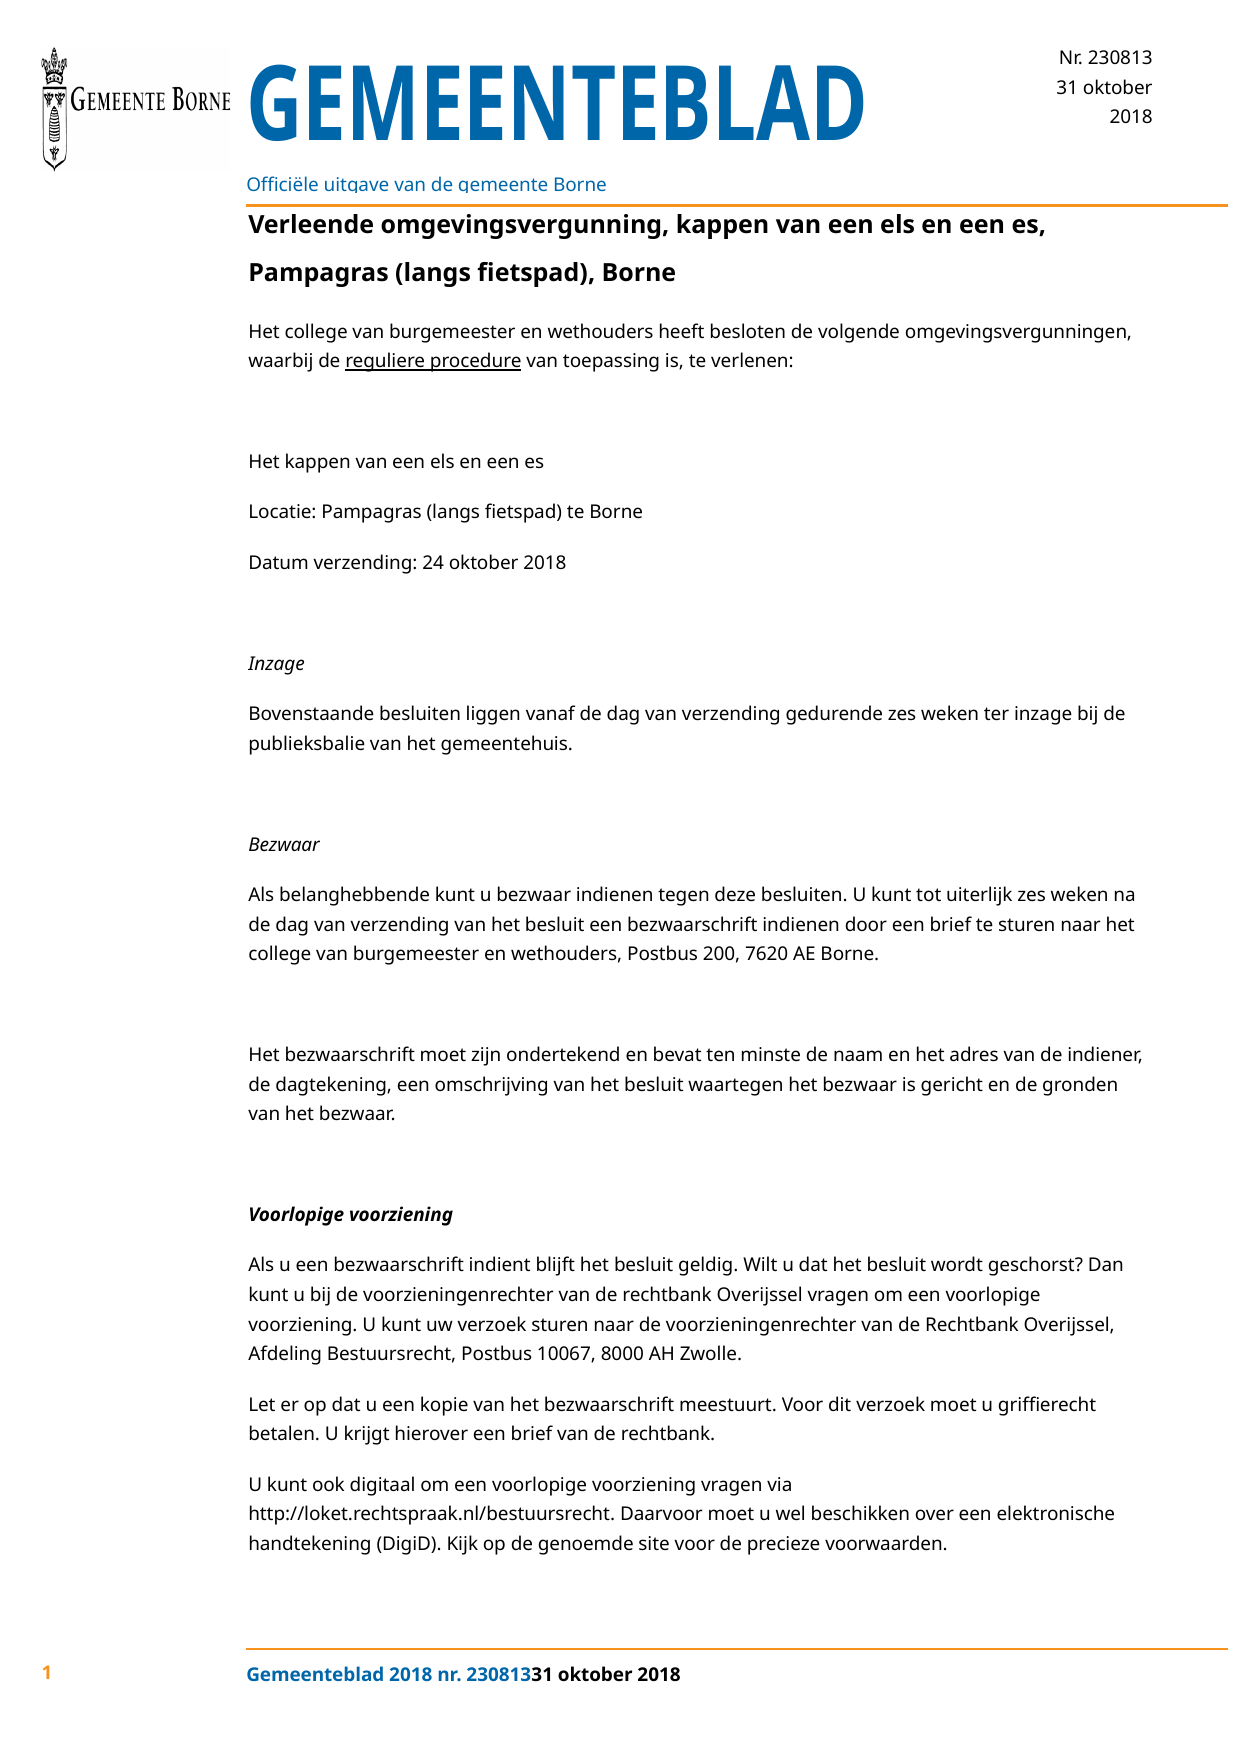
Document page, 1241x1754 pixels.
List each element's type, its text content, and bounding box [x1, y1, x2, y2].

text Datum verzending: 24 oktober 2018 [248, 549, 1152, 575]
text U kunt ook digitaal om een voorlopige voorziening vragen via http://loket.rechtspraak.nl/bestuursrecht. Daarvoor moet u wel beschikken over een elektronische handtekening (DigiD). Kijk op de genoemde site voor de precieze voorwaarden. [248, 1471, 1152, 1556]
text Het kappen van een els en een es [248, 448, 1152, 474]
text Als u een bezwaarschrift indient blijft het besluit geldig. Wilt u dat het besluit wordt geschorst? Dan kunt u bij de voorzieningenrechter van de rechtbank Overijssel vragen om een voorlopige voorziening. U kunt uw verzoek sturen naar de voorzieningenrechter van de Rechtbank Overijssel, Afdeling Bestuursrecht, Postbus 10067, 8000 AH Zwolle. [248, 1252, 1152, 1366]
text Het college van burgemeester en wethouders heeft besloten de volgende omgevingsvergunningen, waarbij de reguliere procedure van toepassing is, te verlenen: [248, 318, 1152, 373]
text Locatie: Pampagras (langs fietspad) te Borne [248, 499, 1152, 524]
text Voorlopige voorziening [248, 1201, 1152, 1227]
text Verleende omgevingsvergunning, kappen van een els en een es, Pampagras (langs fietspad), Borne [248, 207, 1152, 288]
text Inzage [248, 650, 1152, 676]
picture [41, 47, 231, 172]
text Bezwaar [248, 831, 1152, 857]
text Let er op dat u een kopie van het bezwaarschrift meestuurt. Voor dit verzoek moet u griffierecht betalen. U krijgt hierover een brief van de rechtbank. [248, 1391, 1152, 1446]
text Het bezwaarschrift moet zijn ondertekend en bevat ten minste de naam en het adres van de indiener, de dagtekening, een omschrijving van het besluit waartegen het bezwaar is gericht en de gronden van het bezwaar. [248, 1041, 1152, 1126]
text Bovenstaande besluiten liggen vanaf de dag van verzending gedurende zes weken ter inzage bij de publieksbalie van het gemeentehuis. [248, 700, 1152, 756]
text Als belanghebbende kunt u bezwaar indienen tegen deze besluiten. U kunt tot uiterlijk zes weken na de dag van verzending van het besluit een bezwaarschrift indienen door een brief te sturen naar het college van burgemeester en wethouders, Postbus 200, 7620 AE Borne. [248, 881, 1152, 966]
